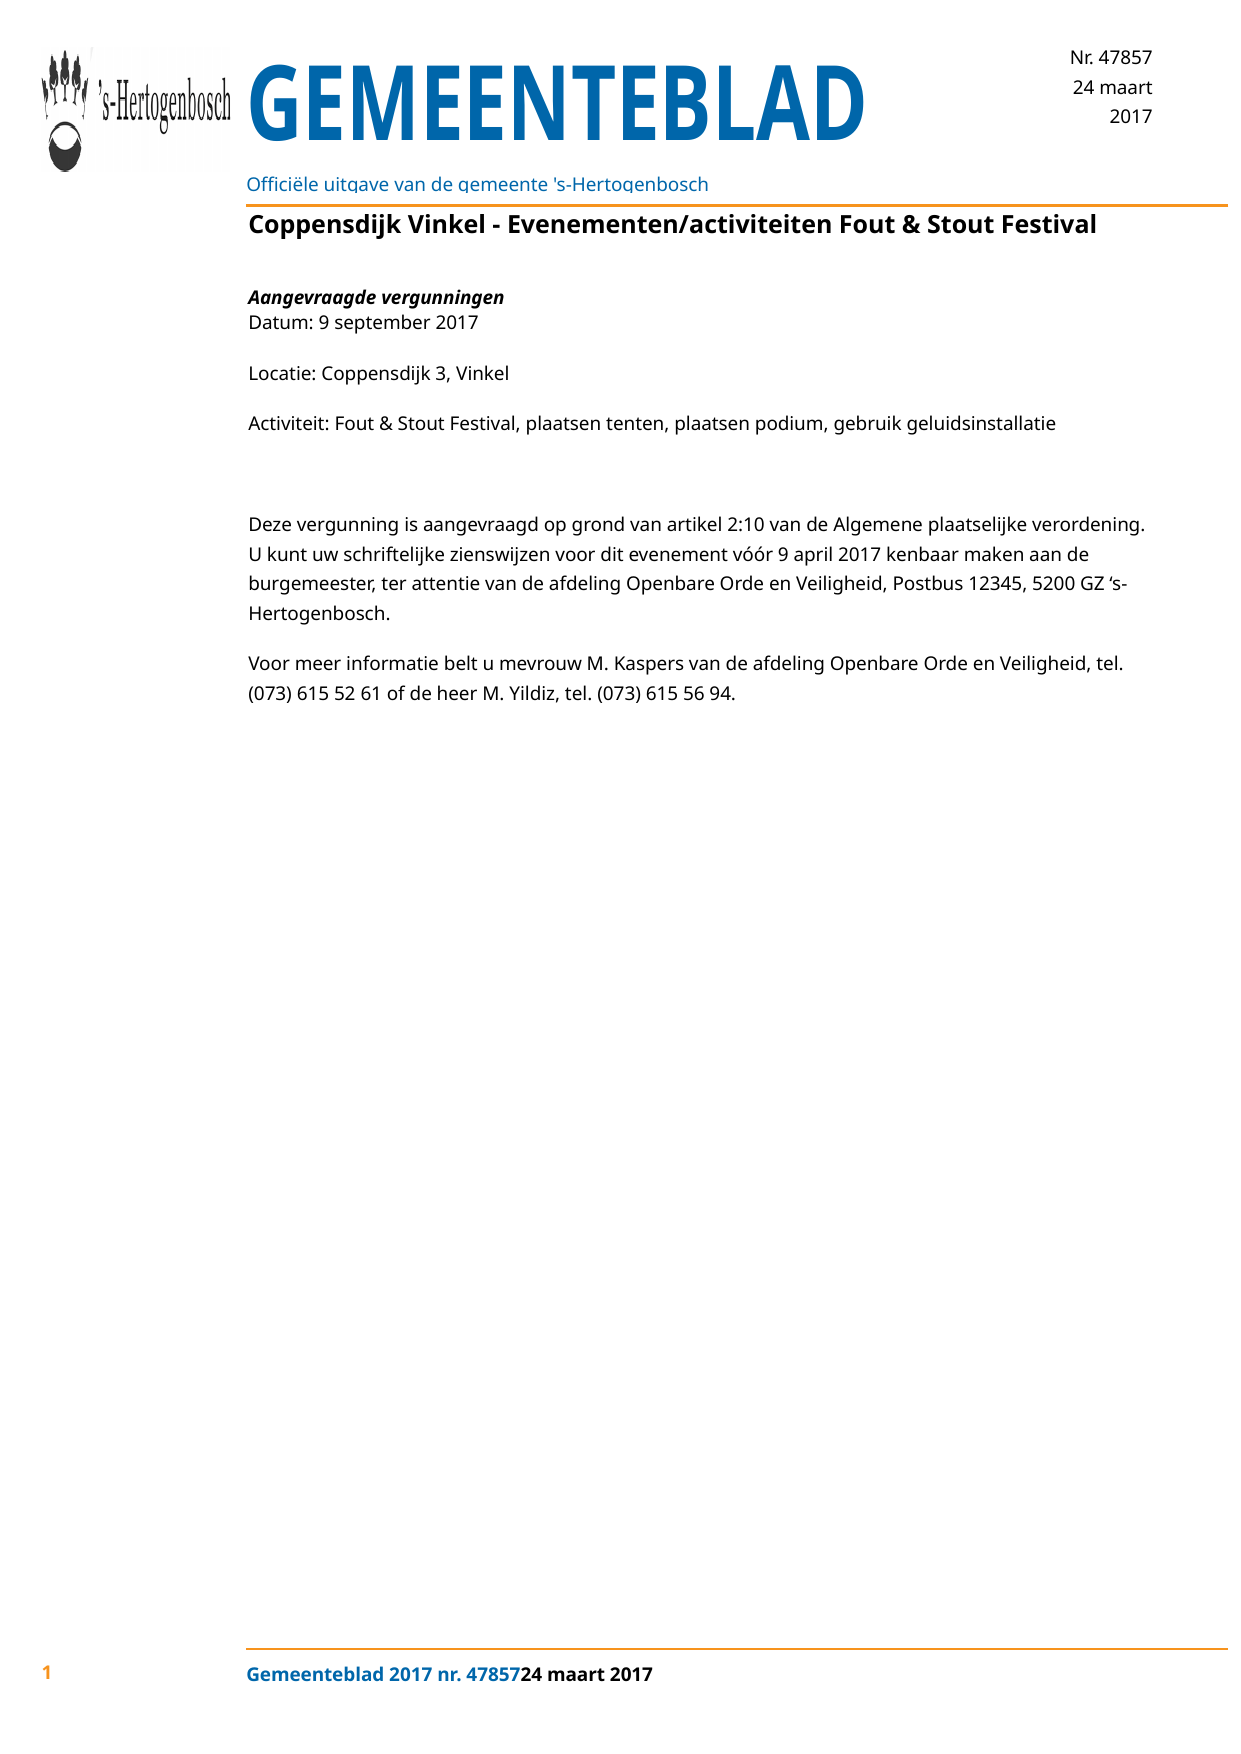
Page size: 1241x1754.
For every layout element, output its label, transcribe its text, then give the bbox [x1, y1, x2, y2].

text Deze vergunning is aangevraagd op grond van artikel 2:10 van de Algemene plaatselijke verordening. U kunt uw schriftelijke zienswijzen voor dit evenement vóór 9 april 2017 kenbaar maken aan de burgemeester, ter attentie van de afdeling Openbare Orde en Veiligheid, Postbus 12345, 5200 GZ ‘s-Hertogenbosch. [248, 511, 1152, 626]
text Coppensdijk Vinkel - Evenementen/activiteiten Fout & Stout Festival [248, 207, 1152, 241]
text Aangevraagde vergunningen [248, 284, 1152, 309]
picture [41, 47, 231, 172]
text Voor meer informatie belt u mevrouw M. Kaspers van de afdeling Openbare Orde en Veiligheid, tel. (073) 615 52 61 of de heer M. Yildiz, tel. (073) 615 56 94. [248, 650, 1152, 706]
text Activiteit: Fout & Stout Festival, plaatsen tenten, plaatsen podium, gebruik geluidsinstallatie [248, 410, 1152, 436]
text Datum: 9 september 2017 [248, 309, 1152, 335]
text Locatie: Coppensdijk 3, Vinkel [248, 360, 1152, 386]
